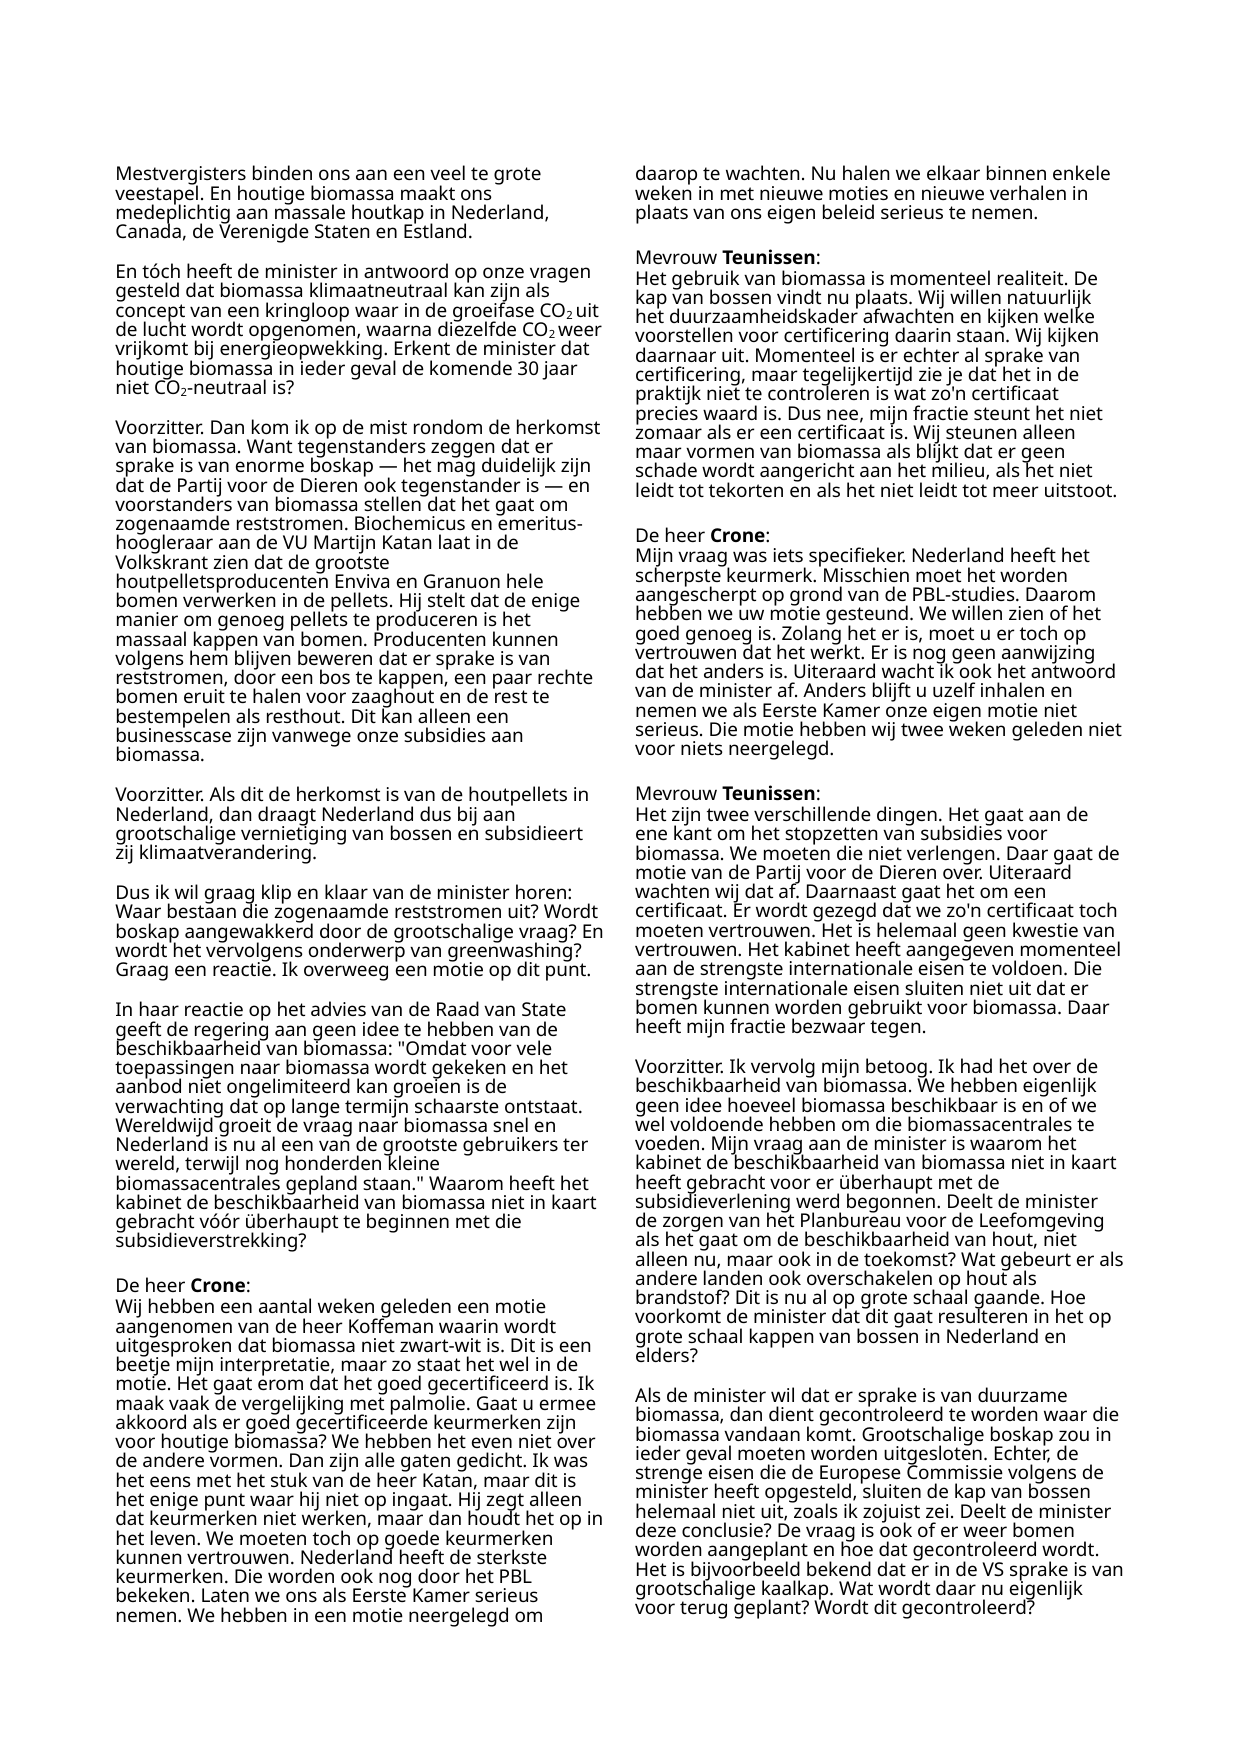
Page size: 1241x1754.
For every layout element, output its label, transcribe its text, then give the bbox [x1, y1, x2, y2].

text Dus ik wil graag klip en klaar van de minister horen: Waar bestaan die zogenaamde reststromen uit? Wordt boskap aangewakkerd door de grootschalige vraag? En wordt het vervolgens onderwerp van greenwashing? Graag een reactie. Ik overweeg een motie op dit punt. [115, 884, 605, 981]
text Mevrouw Teunissen: [635, 244, 1125, 270]
text De heer Crone: [115, 1273, 605, 1298]
text Voorzitter. Dan kom ik op de mist rondom de herkomst van biomassa. Want tegenstanders zeggen dat er sprake is van enorme boskap — het mag duidelijk zijn dat de Partij voor de Dieren ook tegenstander is — en voorstanders van biomassa stellen dat het gaat om zogenaamde reststromen. Biochemicus en emeritus-hoogleraar aan de VU Martijn Katan laat in de Volkskrant zien dat de grootste houtpelletsproducenten Enviva en Granuon hele bomen verwerken in de pellets. Hij stelt dat de enige manier om genoeg pellets te produceren is het massaal kappen van bomen. Producenten kunnen volgens hem blijven beweren dat er sprake is van reststromen, door een bos te kappen, een paar rechte bomen eruit te halen voor zaaghout en de rest te bestempelen als resthout. Dit kan alleen een businesscase zijn vanwege onze subsidies aan biomassa. [115, 419, 605, 766]
text Het zijn twee verschillende dingen. Het gaat aan de ene kant om het stopzetten van subsidies voor biomassa. We moeten die niet verlengen. Daar gaat de motie van de Partij voor de Dieren over. Uiteraard wachten wij dat af. Daarnaast gaat het om een certificaat. Er wordt gezegd dat we zo'n certificaat toch moeten vertrouwen. Het is helemaal geen kwestie van vertrouwen. Het kabinet heeft aangegeven momenteel aan de strengste internationale eisen te voldoen. Die strengste internationale eisen sluiten niet uit dat er bomen kunnen worden gebruikt voor biomassa. Daar heeft mijn fractie bezwaar tegen. [635, 806, 1125, 1037]
text daarop te wachten. Nu halen we elkaar binnen enkele weken in met nieuwe moties en nieuwe verhalen in plaats van ons eigen beleid serieus te nemen. [635, 165, 1125, 223]
text Voorzitter. Ik vervolg mijn betoog. Ik had het over de beschikbaarheid van biomassa. We hebben eigenlijk geen idee hoeveel biomassa beschikbaar is en of we wel voldoende hebben om die biomassacentrales te voeden. Mijn vraag aan de minister is waarom het kabinet de beschikbaarheid van biomassa niet in kaart heeft gebracht voor er überhaupt met de subsidieverlening werd begonnen. Deelt de minister de zorgen van het Planbureau voor de Leefomgeving als het gaat om de beschikbaarheid van hout, niet alleen nu, maar ook in de toekomst? Wat gebeurt er als andere landen ook overschakelen op hout als brandstof? Dit is nu al op grote schaal gaande. Hoe voorkomt de minister dat dit gaat resulteren in het op grote schaal kappen van bossen in Nederland en elders? [635, 1058, 1125, 1366]
text Mijn vraag was iets specifieker. Nederland heeft het scherpste keurmerk. Misschien moet het worden aangescherpt op grond van de PBL-studies. Daarom hebben we uw motie gesteund. We willen zien of het goed genoeg is. Zolang het er is, moet u er toch op vertrouwen dat het werkt. Er is nog geen aanwijzing dat het anders is. Uiteraard wacht ik ook het antwoord van de minister af. Anders blijft u uzelf inhalen en nemen we als Eerste Kamer onze eigen motie niet serieus. Die motie hebben wij twee weken geleden niet voor niets neergelegd. [635, 547, 1125, 759]
text Mevrouw Teunissen: [635, 780, 1125, 806]
text Wij hebben een aantal weken geleden een motie aangenomen van de heer Koffeman waarin wordt uitgesproken dat biomassa niet zwart-wit is. Dit is een beetje mijn interpretatie, maar zo staat het wel in de motie. Het gaat erom dat het goed gecertificeerd is. Ik maak vaak de vergelijking met palmolie. Gaat u ermee akkoord als er goed gecertificeerde keurmerken zijn voor houtige biomassa? We hebben het even niet over de andere vormen. Dan zijn alle gaten gedicht. Ik was het eens met het stuk van de heer Katan, maar dit is het enige punt waar hij niet op ingaat. Hij zegt alleen dat keurmerken niet werken, maar dan houdt het op in het leven. We moeten toch op goede keurmerken kunnen vertrouwen. Nederland heeft de sterkste keurmerken. Die worden ook nog door het PBL bekeken. Laten we ons als Eerste Kamer serieus nemen. We hebben in een motie neergelegd om [115, 1298, 605, 1626]
text Als de minister wil dat er sprake is van duurzame biomassa, dan dient gecontroleerd te worden waar die biomassa vandaan komt. Grootschalige boskap zou in ieder geval moeten worden uitgesloten. Echter, de strenge eisen die de Europese Commissie volgens de minister heeft opgesteld, sluiten de kap van bossen helemaal niet uit, zoals ik zojuist zei. Deelt de minister deze conclusie? De vraag is ook of er weer bomen worden aangeplant en hoe dat gecontroleerd wordt. Het is bijvoorbeeld bekend dat er in de VS sprake is van grootschalige kaalkap. Wat wordt daar nu eigenlijk voor terug geplant? Wordt dit gecontroleerd? [635, 1387, 1125, 1618]
text Mestvergisters binden ons aan een veel te grote veestapel. En houtige biomassa maakt ons medeplichtig aan massale houtkap in Nederland, Canada, de Verenigde Staten en Estland. [115, 165, 605, 242]
text De heer Crone: [635, 522, 1125, 547]
text In haar reactie op het advies van de Raad van State geeft de regering aan geen idee te hebben van de beschikbaarheid van biomassa: "Omdat voor vele toepassingen naar biomassa wordt gekeken en het aanbod niet ongelimiteerd kan groeien is de verwachting dat op lange termijn schaarste ontstaat. Wereldwijd groeit de vraag naar biomassa snel en Nederland is nu al een van de grootste gebruikers ter wereld, terwijl nog honderden kleine biomassacentrales gepland staan." Waarom heeft het kabinet de beschikbaarheid van biomassa niet in kaart gebracht vóór überhaupt te beginnen met die subsidieverstrekking? [115, 1001, 605, 1252]
text Voorzitter. Als dit de herkomst is van de houtpellets in Nederland, dan draagt Nederland dus bij aan grootschalige vernietiging van bossen en subsidieert zij klimaatverandering. [115, 786, 605, 863]
text En tóch heeft de minister in antwoord op onze vragen gesteld dat biomassa klimaatneutraal kan zijn als concept van een kringloop waar in de groeifase CO2 uit de lucht wordt opgenomen, waarna diezelfde CO2 weer vrijkomt bij energieopwekking. Erkent de minister dat houtige biomassa in ieder geval de komende 30 jaar niet CO2-neutraal is? [115, 263, 605, 398]
text Het gebruik van biomassa is momenteel realiteit. De kap van bossen vindt nu plaats. Wij willen natuurlijk het duurzaamheidskader afwachten en kijken welke voorstellen voor certificering daarin staan. Wij kijken daarnaar uit. Momenteel is er echter al sprake van certificering, maar tegelijkertijd zie je dat het in de praktijk niet te controleren is wat zo'n certificaat precies waard is. Dus nee, mijn fractie steunt het niet zomaar als er een certificaat is. Wij steunen alleen maar vormen van biomassa als blijkt dat er geen schade wordt aangericht aan het milieu, als het niet leidt tot tekorten en als het niet leidt tot meer uitstoot. [635, 270, 1125, 501]
